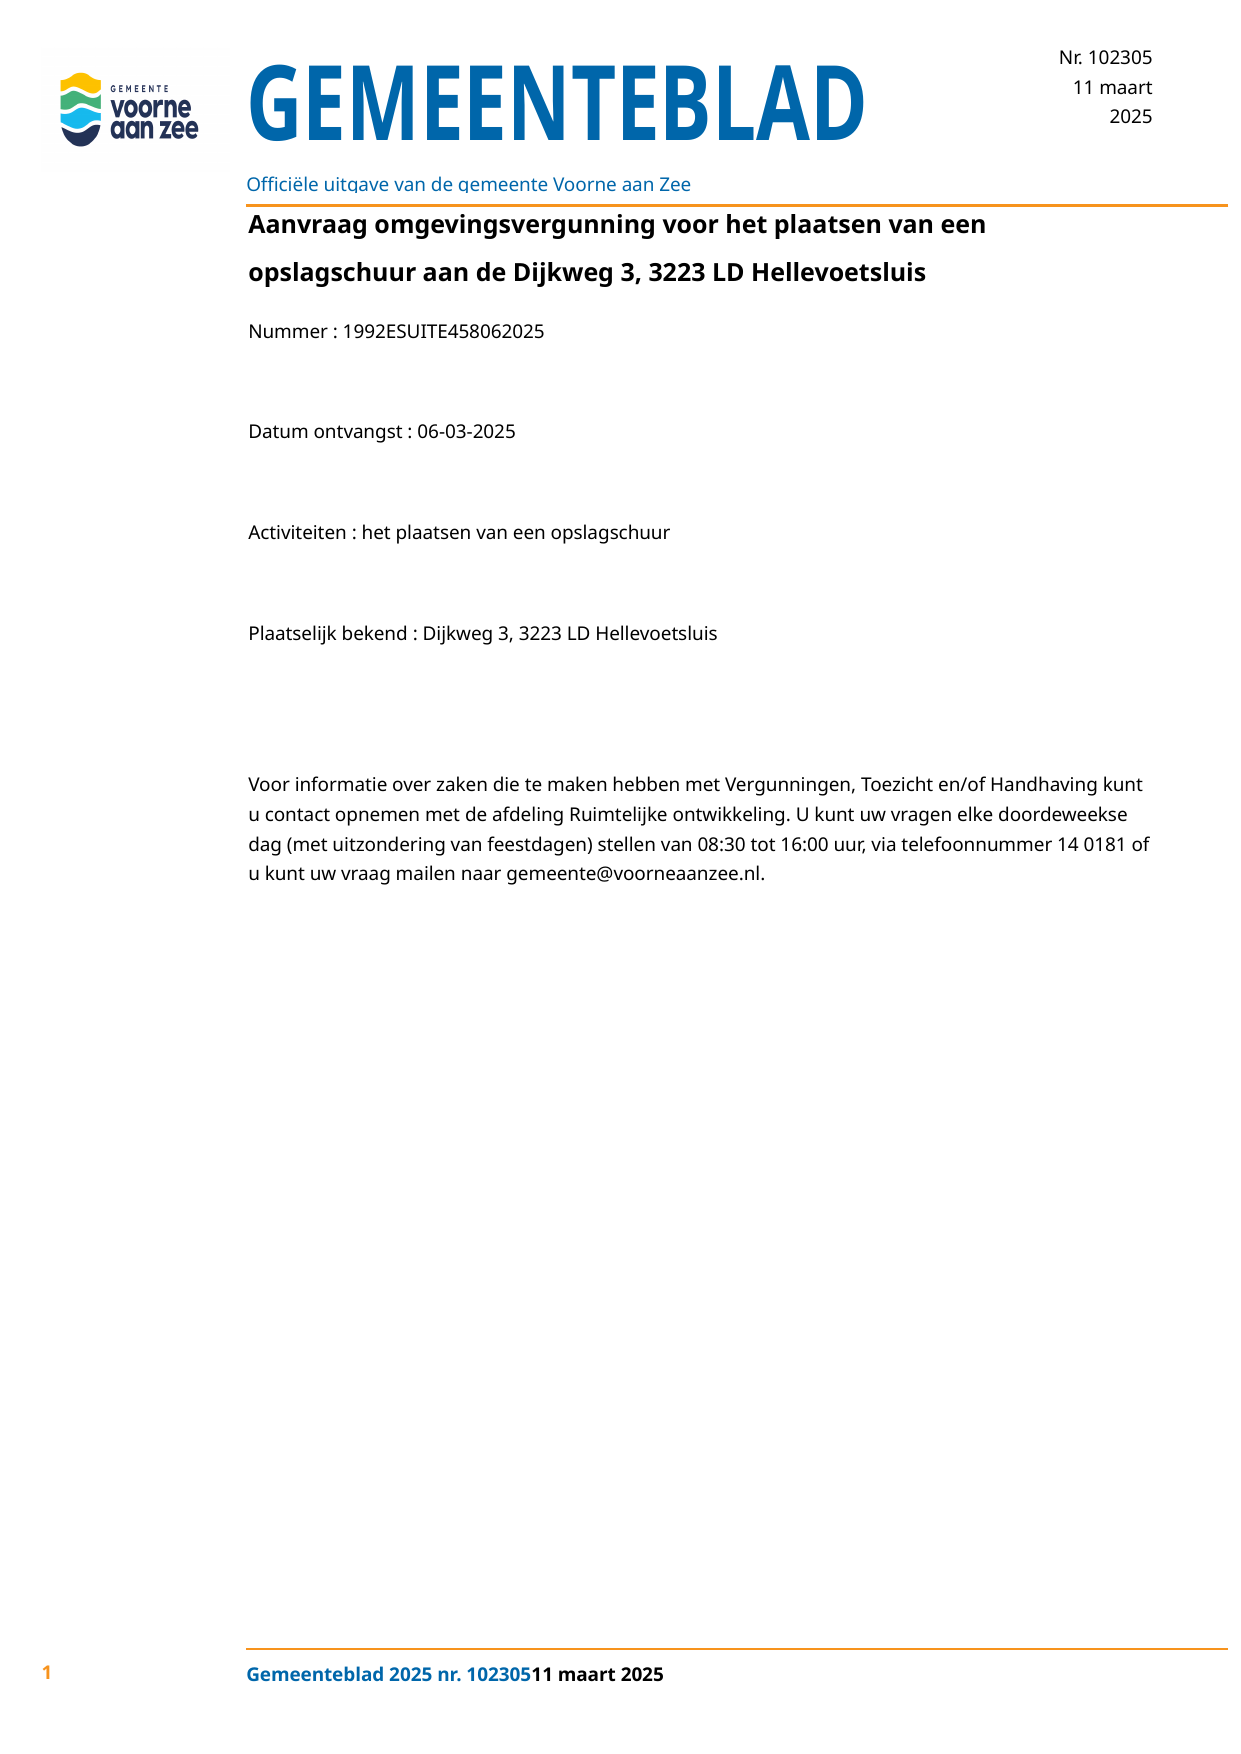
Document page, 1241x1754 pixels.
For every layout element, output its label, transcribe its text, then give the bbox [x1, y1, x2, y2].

text Activiteiten : het plaatsen van een opslagschuur [248, 519, 1152, 545]
text Nummer : 1992ESUITE458062025 [248, 318, 1152, 344]
text Datum ontvangst : 06-03-2025 [248, 419, 1152, 444]
text Aanvraag omgevingsvergunning voor het plaatsen van een opslagschuur aan de Dijkweg 3, 3223 LD Hellevoetsluis [248, 207, 1152, 288]
picture [41, 47, 231, 172]
text Voor informatie over zaken die te maken hebben met Vergunningen, Toezicht en/of Handhaving kunt u contact opnemen met de afdeling Ruimtelijke ontwikkeling. U kunt uw vragen elke doordeweekse dag (met uitzondering van feestdagen) stellen van 08:30 tot 16:00 uur, via telefoonnummer 14 0181 of u kunt uw vraag mailen naar gemeente@voorneaanzee.nl. [248, 772, 1152, 886]
text Plaatselijk bekend : Dijkweg 3, 3223 LD Hellevoetsluis [248, 620, 1152, 646]
